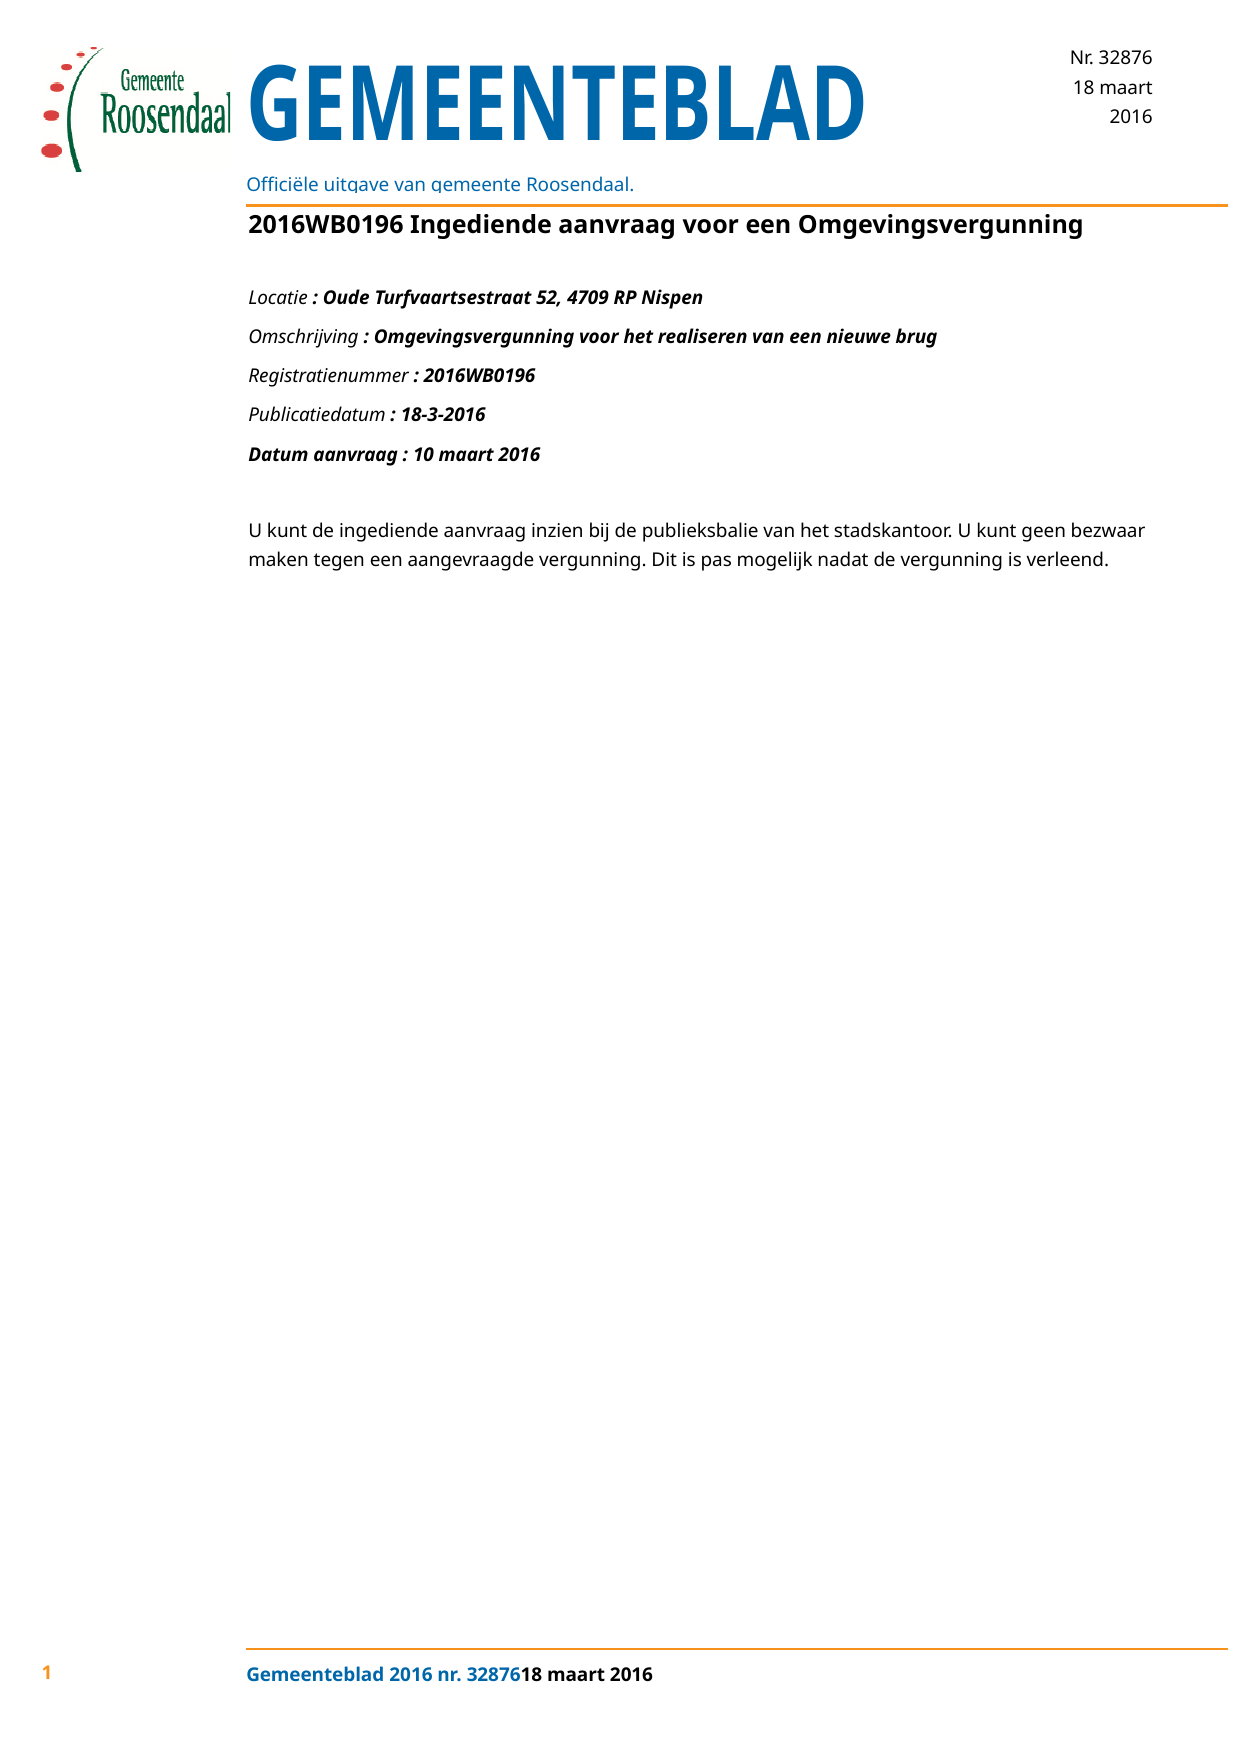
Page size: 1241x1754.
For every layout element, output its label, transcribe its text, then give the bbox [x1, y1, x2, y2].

picture [41, 47, 231, 172]
text Omschrijving : Omgevingsvergunning voor het realiseren van een nieuwe brug [248, 323, 1152, 349]
text 2016WB0196 Ingediende aanvraag voor een Omgevingsvergunning [248, 207, 1152, 241]
text Datum aanvraag : 10 maart 2016 [248, 441, 1152, 467]
text Locatie : Oude Turfvaartsestraat 52, 4709 RP Nispen [248, 284, 1152, 309]
text Publicatiedatum : 18-3-2016 [248, 402, 1152, 427]
text U kunt de ingediende aanvraag inzien bij de publieksbalie van het stadskantoor. U kunt geen bezwaar maken tegen een aangevraagde vergunning. Dit is pas mogelijk nadat de vergunning is verleend. [248, 517, 1152, 572]
text Registratienummer : 2016WB0196 [248, 362, 1152, 388]
